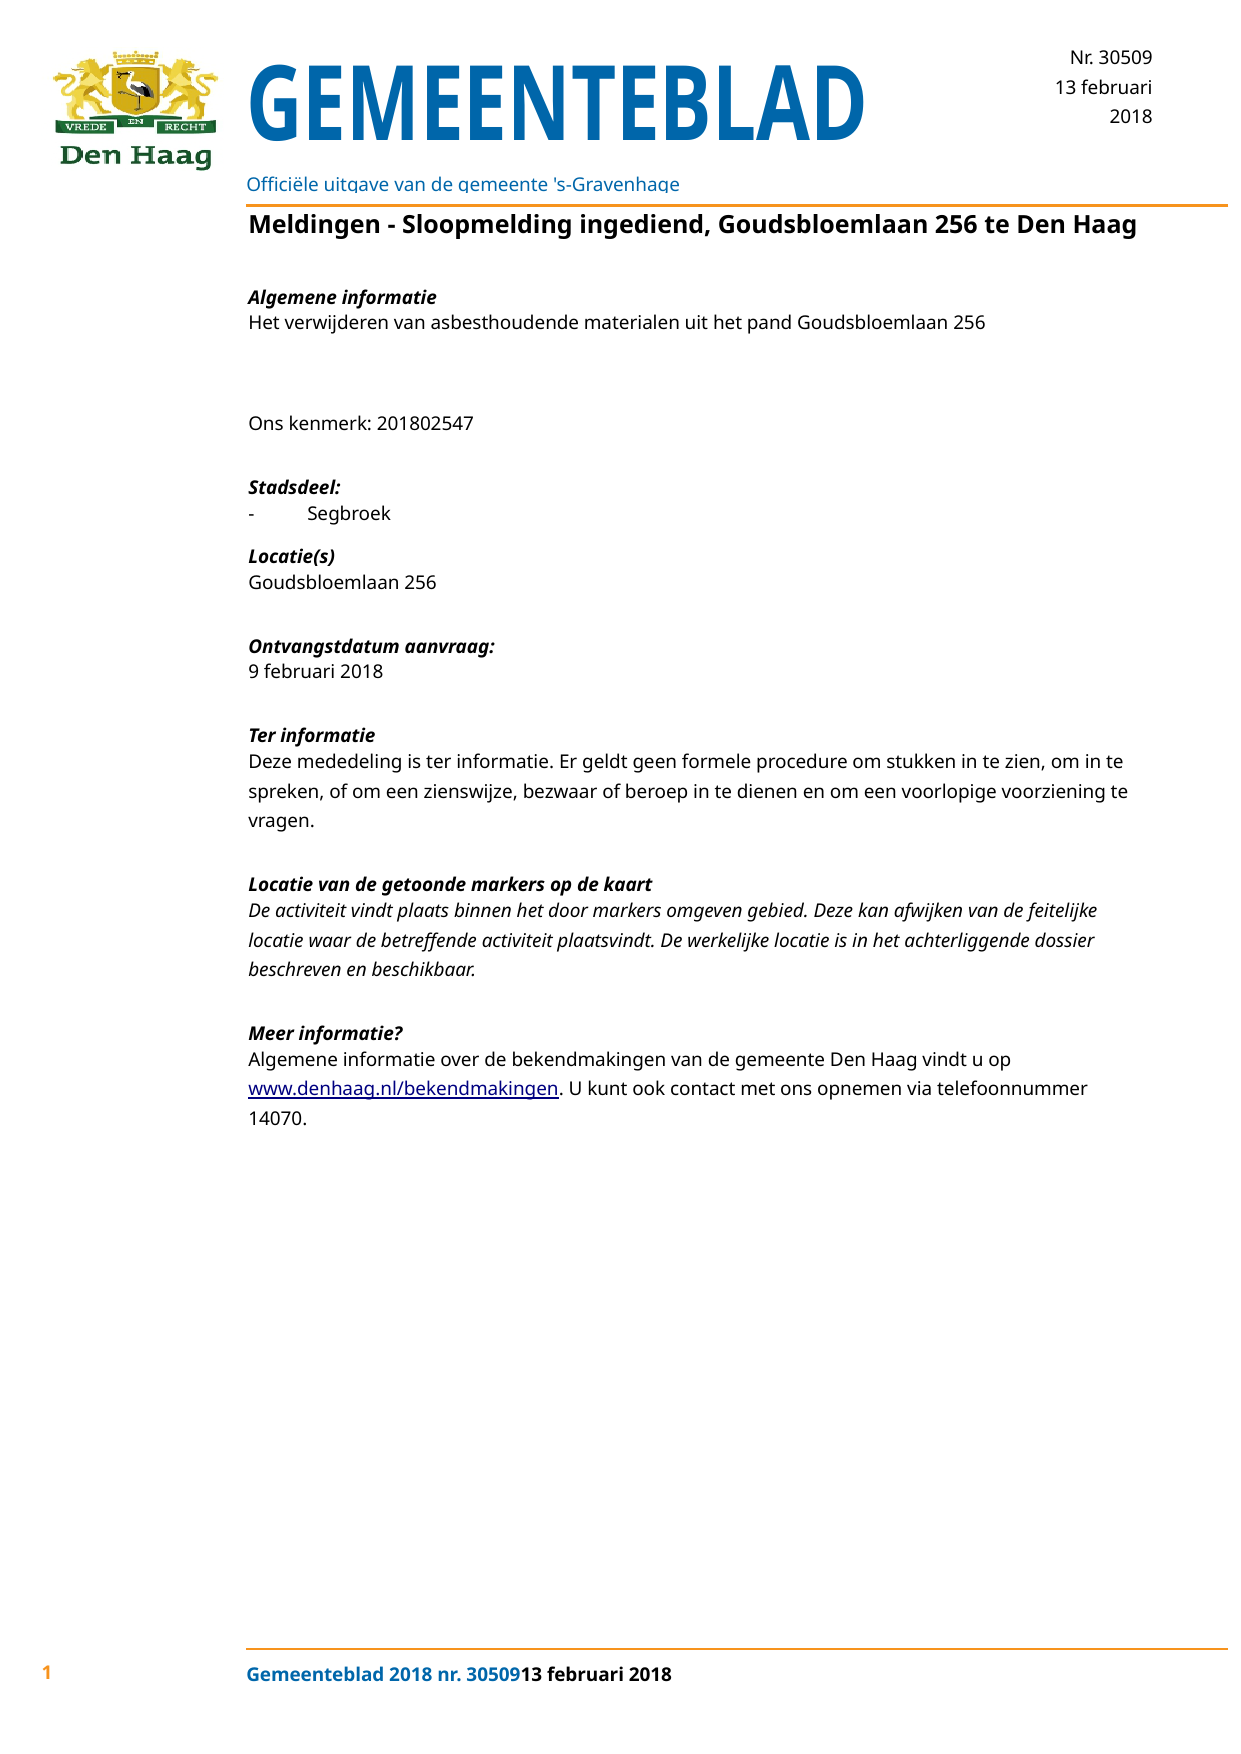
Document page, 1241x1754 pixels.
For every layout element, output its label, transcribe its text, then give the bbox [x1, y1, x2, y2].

text Algemene informatie over de bekendmakingen van de gemeente Den Haag vindt u op www.denhaag.nl/bekendmakingen. U kunt ook contact met ons opnemen via telefoonnummer 14070. [248, 1046, 1152, 1131]
text Locatie van de getoonde markers op de kaart [248, 871, 1152, 897]
text Het verwijderen van asbesthoudende materialen uit het pand Goudsbloemlaan 256 [248, 309, 1152, 335]
text Goudsbloemlaan 256 [248, 569, 1152, 595]
text Meldingen - Sloopmelding ingediend, Goudsbloemlaan 256 te Den Haag [248, 207, 1152, 241]
text De activiteit vindt plaats binnen het door markers omgeven gebied. Deze kan afwijken van de feitelijke locatie waar de betreffende activiteit plaatsvindt. De werkelijke locatie is in het achterliggende dossier beschreven en beschikbaar. [248, 897, 1152, 982]
list Segbroek [248, 500, 1152, 526]
picture [41, 47, 231, 172]
text Locatie(s) [248, 543, 1152, 569]
text Deze mededeling is ter informatie. Er geldt geen formele procedure om stukken in te zien, om in te spreken, of om een zienswijze, bezwaar of beroep in te dienen en om een voorlopige voorziening te vragen. [248, 748, 1152, 833]
text Meer informatie? [248, 1020, 1152, 1046]
text Stadsdeel: [248, 474, 1152, 500]
text Algemene informatie [248, 284, 1152, 309]
text 9 februari 2018 [248, 659, 1152, 684]
text Ter informatie [248, 723, 1152, 748]
text Ons kenmerk: 201802547 [248, 410, 1152, 436]
text Ontvangstdatum aanvraag: [248, 633, 1152, 659]
